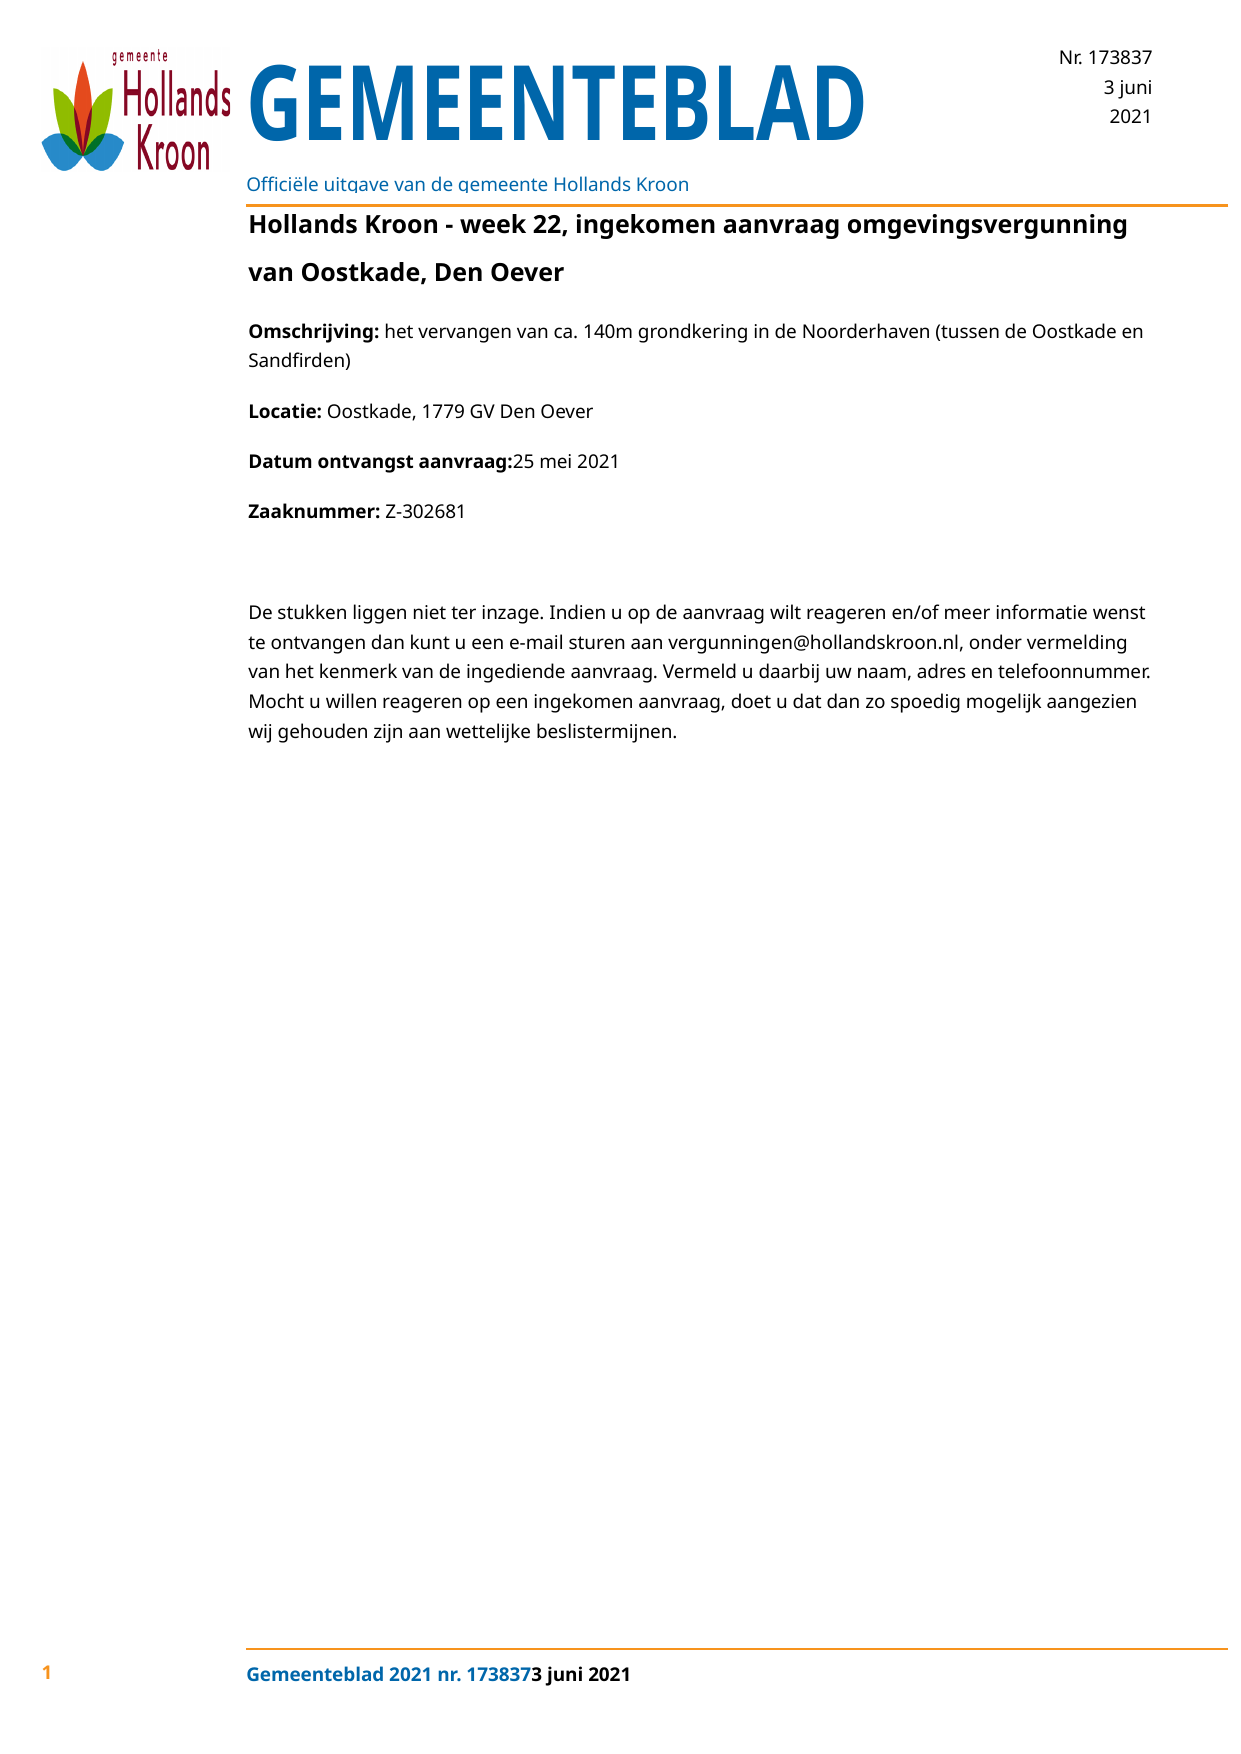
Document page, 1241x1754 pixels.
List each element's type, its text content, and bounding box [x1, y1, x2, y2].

text Zaaknummer: Z-302681 [248, 499, 1152, 524]
picture [41, 47, 231, 172]
text Datum ontvangst aanvraag:25 mei 2021 [248, 448, 1152, 474]
text De stukken liggen niet ter inzage. Indien u op de aanvraag wilt reageren en/of meer informatie wenst te ontvangen dan kunt u een e-mail sturen aan vergunningen@hollandskroon.nl, onder vermelding van het kenmerk van de ingediende aanvraag. Vermeld u daarbij uw naam, adres en telefoonnummer. Mocht u willen reageren op een ingekomen aanvraag, doet u dat dan zo spoedig mogelijk aangezien wij gehouden zijn aan wettelijke beslistermijnen. [248, 599, 1152, 744]
text Hollands Kroon - week 22, ingekomen aanvraag omgevingsvergunning van Oostkade, Den Oever [248, 207, 1152, 288]
text Omschrijving: het vervangen van ca. 140m grondkeri­ng in de Noorderha­ven (tussen de Oostkade en Sandfirde­n) [248, 318, 1152, 373]
text Locatie: Oostkade, 1779 GV Den Oever [248, 398, 1152, 424]
